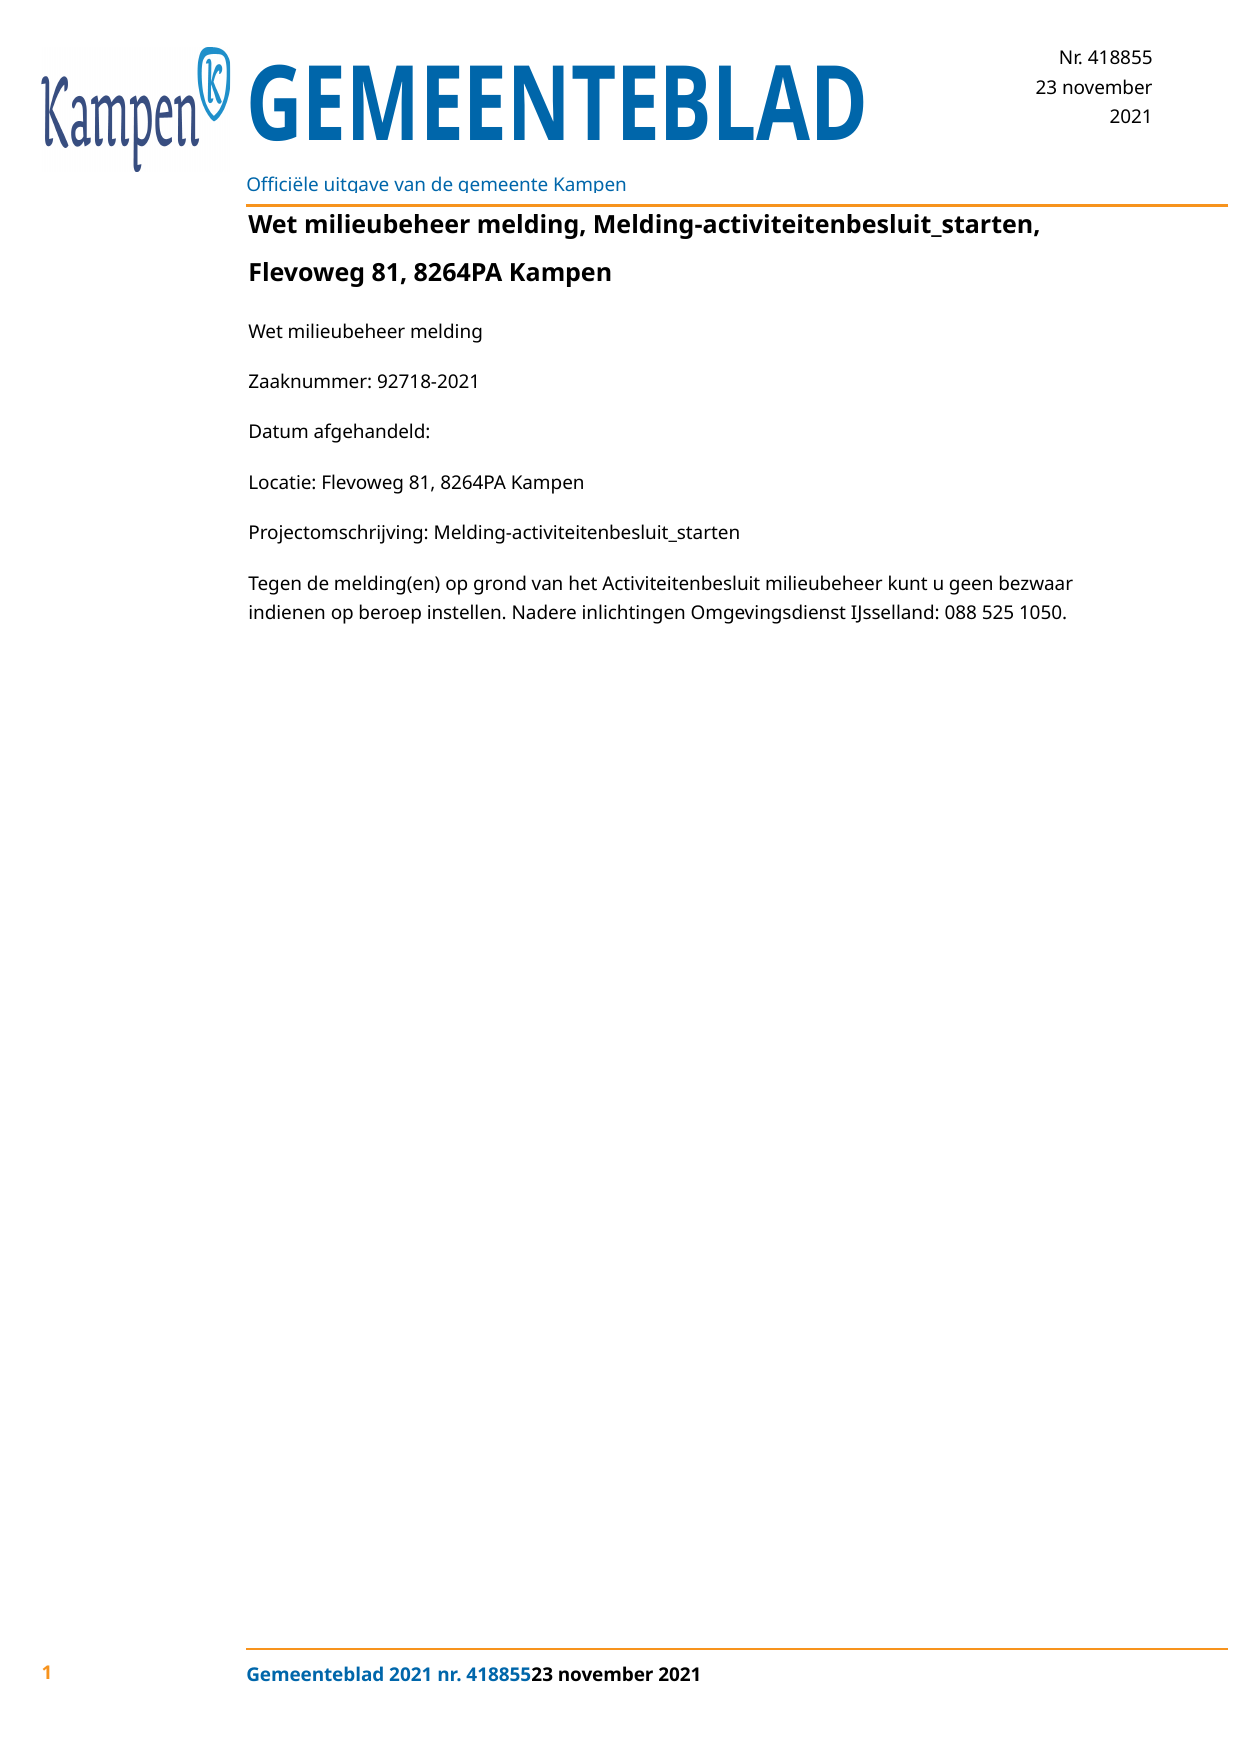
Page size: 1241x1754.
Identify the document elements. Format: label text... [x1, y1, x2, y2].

text Tegen de melding(en) op grond van het Activiteitenbesluit milieubeheer kunt u geen bezwaar indienen op beroep instellen. Nadere inlichtingen Omgevingsdienst IJsselland: 088 525 1050. [248, 570, 1152, 625]
text Wet milieubeheer melding, Melding-activiteitenbesluit_starten, Flevoweg 81, 8264PA Kampen [248, 207, 1152, 288]
picture [41, 47, 231, 172]
text Zaaknummer: 92718-2021 [248, 368, 1152, 394]
text Wet milieubeheer melding [248, 318, 1152, 344]
text Datum afgehandeld: [248, 419, 1152, 444]
text Locatie: Flevoweg 81, 8264PA Kampen [248, 469, 1152, 495]
text Projectomschrijving: Melding-activiteitenbesluit_starten [248, 519, 1152, 545]
